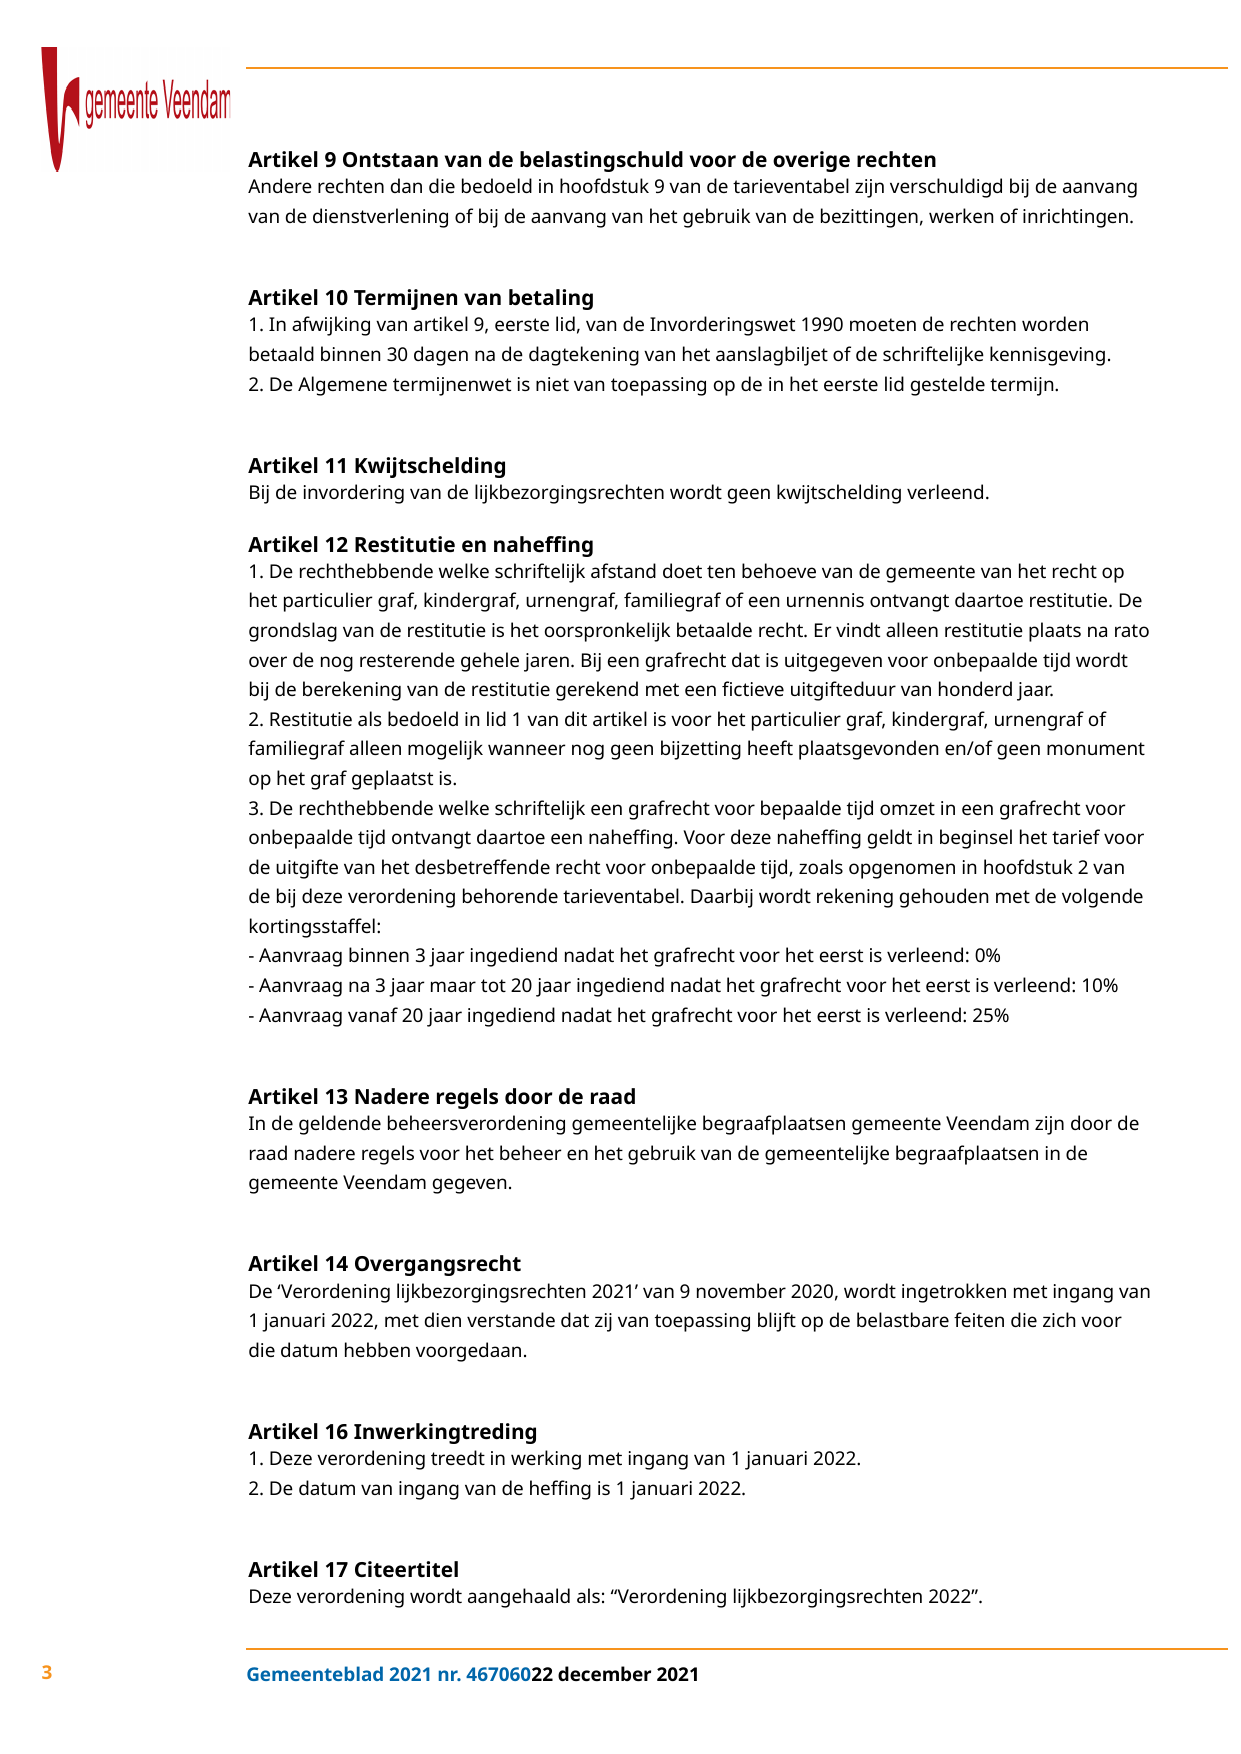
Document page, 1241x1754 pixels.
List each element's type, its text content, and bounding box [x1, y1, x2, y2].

text 2. De Algemene termijnenwet is niet van toepassing op de in het eerste lid gestelde termijn. [248, 371, 1152, 397]
text Artikel 16 Inwerkingtreding [248, 1417, 1152, 1446]
picture [41, 47, 231, 172]
text - Aanvraag na 3 jaar maar tot 20 jaar ingediend nadat het grafrecht voor het eerst is verleend: 10% [248, 972, 1152, 998]
text De ‘Verordening lijkbezorgingsrechten 2021’ van 9 november 2020, wordt ingetrokken met ingang van 1 januari 2022, met dien verstande dat zij van toepassing blijft op de belastbare feiten die zich voor die datum hebben voorgedaan. [248, 1278, 1152, 1363]
text 2. De datum van ingang van de heffing is 1 januari 2022. [248, 1475, 1152, 1501]
text - Aanvraag vanaf 20 jaar ingediend nadat het grafrecht voor het eerst is verleend: 25% [248, 1002, 1152, 1028]
text Artikel 17 Citeertitel [248, 1555, 1152, 1583]
text 3. De rechthebbende welke schriftelijk een grafrecht voor bepaalde tijd omzet in een grafrecht voor onbepaalde tijd ontvangt daartoe een naheffing. Voor deze naheffing geldt in beginsel het tarief voor de uitgifte van het desbetreffende recht voor onbepaalde tijd, zoals opgenomen in hoofdstuk 2 van de bij deze verordening behorende tarieventabel. Daarbij wordt rekening gehouden met de volgende kortingsstaffel: [248, 795, 1152, 939]
text 2. Restitutie als bedoeld in lid 1 van dit artikel is voor het particulier graf, kindergraf, urnengraf of familiegraf alleen mogelijk wanneer nog geen bijzetting heeft plaatsgevonden en/of geen monument op het graf geplaatst is. [248, 706, 1152, 791]
text Bij de invordering van de lijkbezorgingsrechten wordt geen kwijtschelding verleend. [248, 479, 1152, 505]
text Artikel 10 Termijnen van betaling [248, 283, 1152, 312]
text Artikel 11 Kwijtschelding [248, 451, 1152, 479]
text Artikel 12 Restitutie en naheffing [248, 530, 1152, 558]
text Artikel 14 Overgangsrecht [248, 1249, 1152, 1278]
text Andere rechten dan die bedoeld in hoofdstuk 9 van de tarieventabel zijn verschuldigd bij de aanvang van de dienstverlening of bij de aanvang van het gebruik van de bezittingen, werken of inrichtingen. [248, 174, 1152, 229]
text Artikel 9 Ontstaan van de belastingschuld voor de overige rechten [248, 145, 1152, 174]
text 1. Deze verordening treedt in werking met ingang van 1 januari 2022. [248, 1446, 1152, 1471]
text Deze verordening wordt aangehaald als: “Verordening lijkbezorgingsrechten 2022”. [248, 1583, 1152, 1609]
text 1. In afwijking van artikel 9, eerste lid, van de Invorderingswet 1990 moeten de rechten worden betaald binnen 30 dagen na de dagtekening van het aanslagbiljet of de schriftelijke kennisgeving. [248, 312, 1152, 367]
text Artikel 13 Nadere regels door de raad [248, 1082, 1152, 1110]
text - Aanvraag binnen 3 jaar ingediend nadat het grafrecht voor het eerst is verleend: 0% [248, 943, 1152, 968]
text In de geldende beheersverordening gemeentelijke begraafplaatsen gemeente Veendam zijn door de raad nadere regels voor het beheer en het gebruik van de gemeentelijke begraafplaatsen in de gemeente Veendam gegeven. [248, 1110, 1152, 1195]
text 1. De rechthebbende welke schriftelijk afstand doet ten behoeve van de gemeente van het recht op het particulier graf, kindergraf, urnengraf, familiegraf of een urnennis ontvangt daartoe restitutie. De grondslag van de restitutie is het oorspronkelijk betaalde recht. Er vindt alleen restitutie plaats na rato over de nog resterende gehele jaren. Bij een grafrecht dat is uitgegeven voor onbepaalde tijd wordt bij de berekening van de restitutie gerekend met een fictieve uitgifteduur van honderd jaar. [248, 558, 1152, 702]
